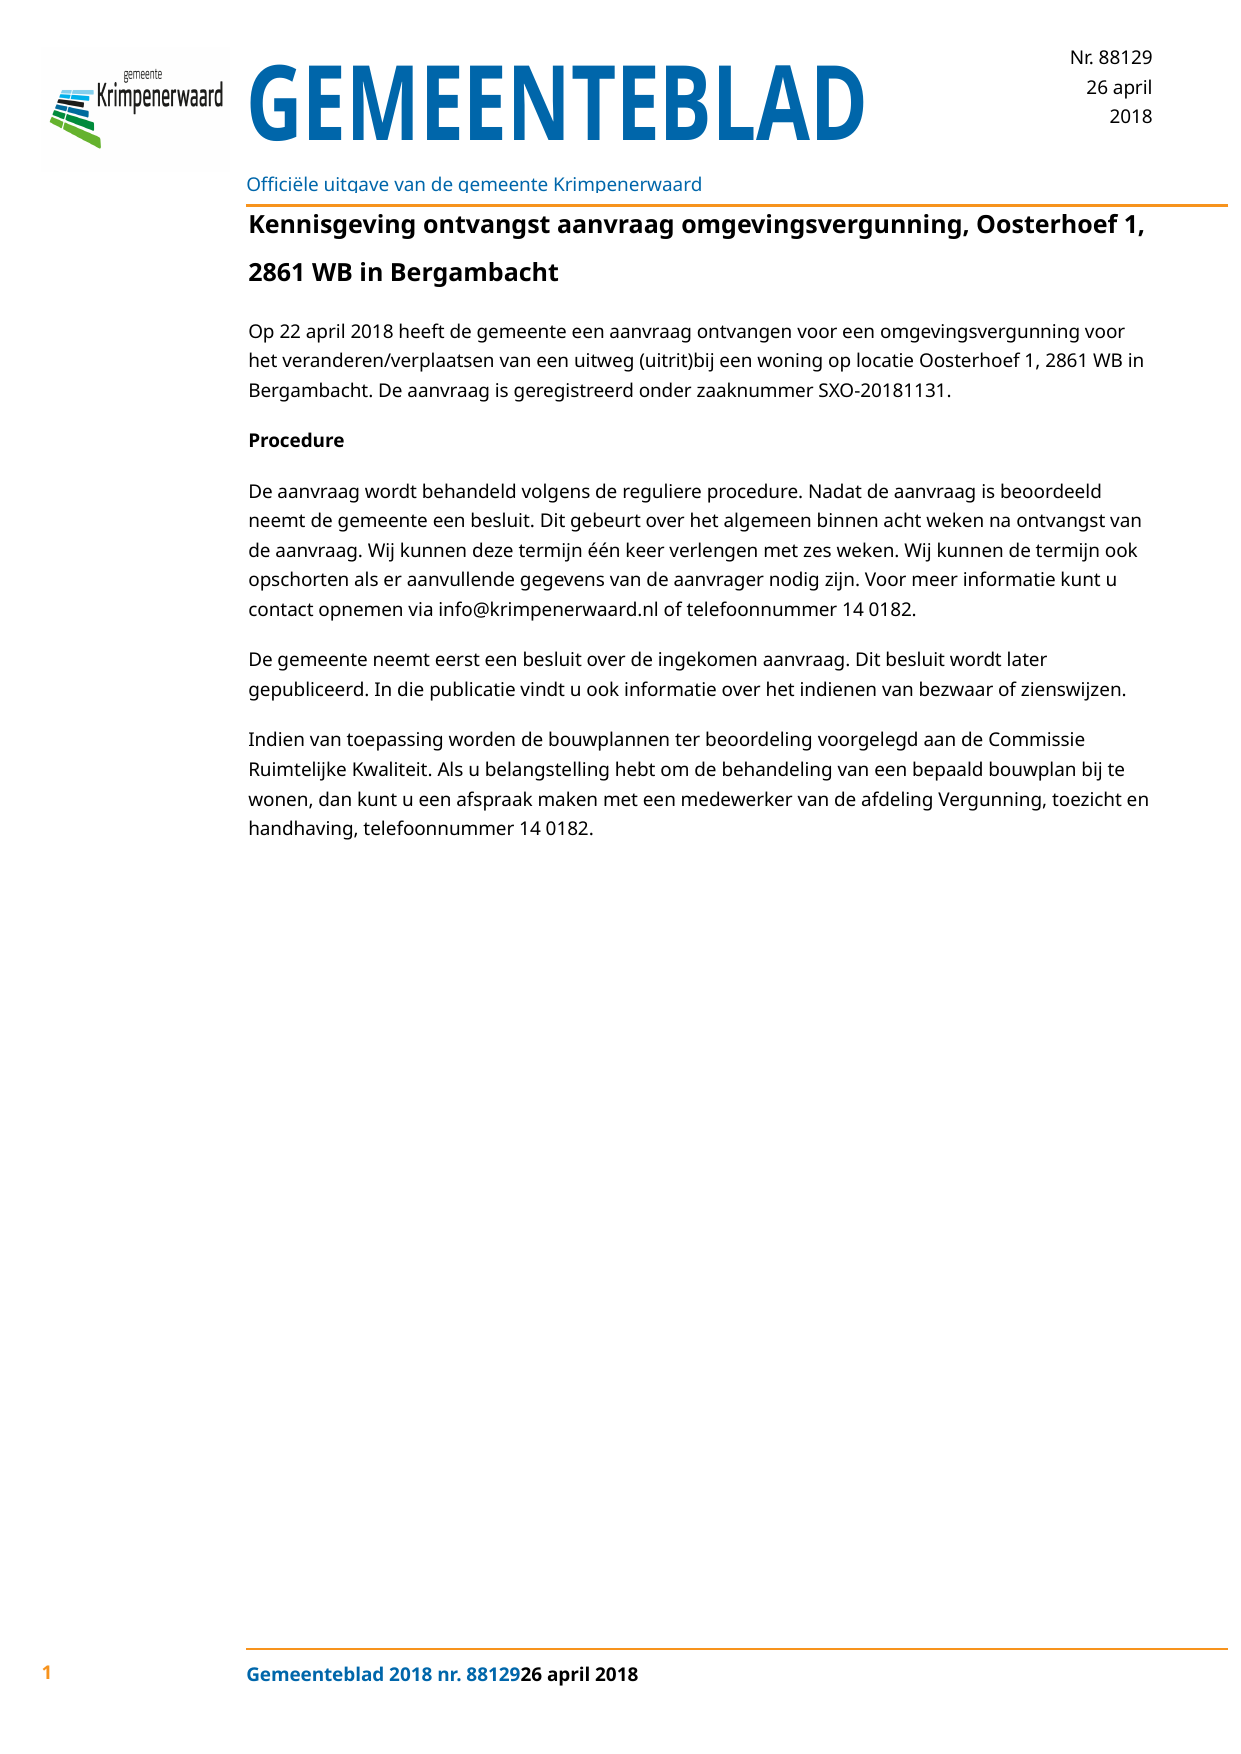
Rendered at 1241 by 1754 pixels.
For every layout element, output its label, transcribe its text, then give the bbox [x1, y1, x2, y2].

text De aanvraag wordt behandeld volgens de reguliere procedure. Nadat de aanvraag is beoordeeld neemt de gemeente een besluit. Dit gebeurt over het algemeen binnen acht weken na ontvangst van de aanvraag. Wij kunnen deze termijn één keer verlengen met zes weken. Wij kunnen de termijn ook opschorten als er aanvullende gegevens van de aanvrager nodig zijn. Voor meer informatie kunt u contact opnemen via info@krimpenerwaard.nl of telefoonnummer 14 0182. [248, 478, 1152, 622]
text Op 22 april 2018 heeft de gemeente een aanvraag ontvangen voor een omgevingsvergunning voor het veranderen/verplaatsen van een uitweg (uitrit)bij een woning op locatie Oosterhoef 1, 2861 WB in Bergambacht. De aanvraag is geregistreerd onder zaaknummer SXO-20181131. [248, 318, 1152, 403]
text Indien van toepassing worden de bouwplannen ter beoordeling voorgelegd aan de Commissie Ruimtelijke Kwaliteit. Als u belangstelling hebt om de behandeling van een bepaald bouwplan bij te wonen, dan kunt u een afspraak maken met een medewerker van de afdeling Vergunning, toezicht en handhaving, telefoonnummer 14 0182. [248, 727, 1152, 841]
picture [41, 47, 231, 172]
text De gemeente neemt eerst een besluit over de ingekomen aanvraag. Dit besluit wordt later gepubliceerd. In die publicatie vindt u ook informatie over het indienen van bezwaar of zienswijzen. [248, 647, 1152, 702]
text Procedure [248, 427, 1152, 453]
text Kennisgeving ontvangst aanvraag omgevingsvergunning, Oosterhoef 1, 2861 WB in Bergambacht [248, 207, 1152, 288]
